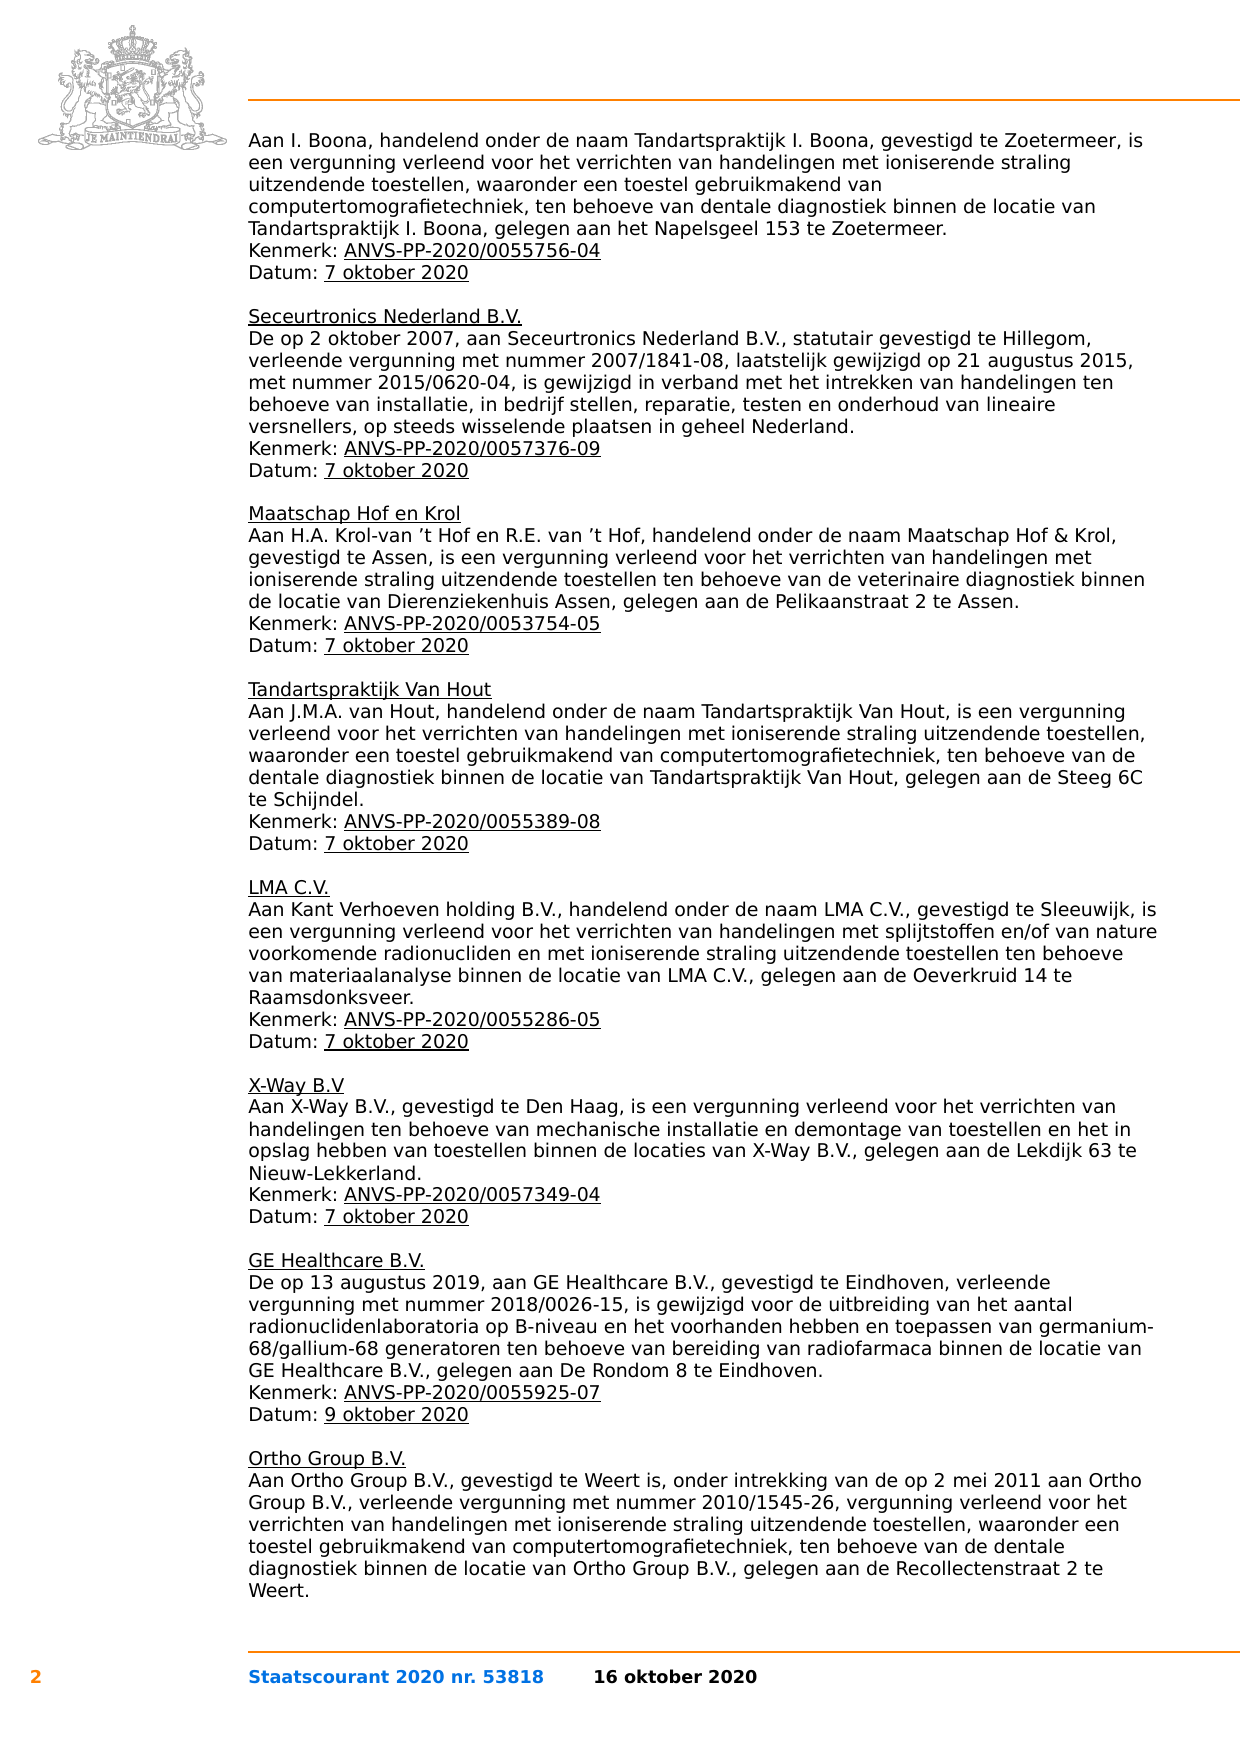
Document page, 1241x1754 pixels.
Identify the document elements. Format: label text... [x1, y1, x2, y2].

text Kenmerk: ANVS-PP-2020/0057376-09 [248, 437, 1163, 459]
text Datum: 7 oktober 2020 [248, 1206, 1163, 1228]
text De op 2 oktober 2007, aan Seceurtronics Nederland B.V., statutair gevestigd te Hillegom, verleende vergunning met nummer 2007/1841-08, laatstelijk gewijzigd op 21 augustus 2015, met nummer 2015/0620-04, is gewijzigd in verband met het intrekken van handelingen ten behoeve van installatie, in bedrijf stellen, reparatie, testen en onderhoud van lineaire versnellers, op steeds wisselende plaatsen in geheel Nederland. [248, 328, 1163, 437]
text Kenmerk: ANVS-PP-2020/0055756-04 [248, 240, 1163, 262]
text GE Healthcare B.V. [248, 1250, 1163, 1272]
text Aan Ortho Group B.V., gevestigd te Weert is, onder intrekking van de op 2 mei 2011 aan Ortho Group B.V., verleende vergunning met nummer 2010/1545-26, vergunning verleend voor het verrichten van handelingen met ioniserende straling uitzendende toestellen, waaronder een toestel gebruikmakend van computertomografietechniek, ten behoeve van de dentale diagnostiek binnen de locatie van Ortho Group B.V., gelegen aan de Recollectenstraat 2 te Weert. [248, 1470, 1163, 1602]
text Tandartspraktijk Van Hout [248, 679, 1163, 701]
text Aan I. Boona, handelend onder de naam Tandartspraktijk I. Boona, gevestigd te Zoetermeer, is een vergunning verleend voor het verrichten van handelingen met ioniserende straling uitzendende toestellen, waaronder een toestel gebruikmakend van computertomografietechniek, ten behoeve van dentale diagnostiek binnen de locatie van Tandartspraktijk I. Boona, gelegen aan het Napelsgeel 153 te Zoetermeer. [248, 130, 1163, 240]
text X-Way B.V [248, 1074, 1163, 1096]
text Datum: 9 oktober 2020 [248, 1404, 1163, 1426]
picture [38, 25, 227, 150]
text Aan X-Way B.V., gevestigd te Den Haag, is een vergunning verleend voor het verrichten van handelingen ten behoeve van mechanische installatie en demontage van toestellen en het in opslag hebben van toestellen binnen de locaties van X-Way B.V., gelegen aan de Lekdijk 63 te Nieuw-Lekkerland. [248, 1096, 1163, 1184]
text De op 13 augustus 2019, aan GE Healthcare B.V., gevestigd te Eindhoven, verleende vergunning met nummer 2018/0026-15, is gewijzigd voor de uitbreiding van het aantal radionuclidenlaboratoria op B-niveau en het voorhanden hebben en toepassen van germanium-68/gallium-68 generatoren ten behoeve van bereiding van radiofarmaca binnen de locatie van GE Healthcare B.V., gelegen aan De Rondom 8 te Eindhoven. [248, 1272, 1163, 1382]
text Ortho Group B.V. [248, 1448, 1163, 1470]
text Datum: 7 oktober 2020 [248, 262, 1163, 284]
text Datum: 7 oktober 2020 [248, 1031, 1163, 1053]
text Aan J.M.A. van Hout, handelend onder de naam Tandartspraktijk Van Hout, is een vergunning verleend voor het verrichten van handelingen met ioniserende straling uitzendende toestellen, waaronder een toestel gebruikmakend van computertomografietechniek, ten behoeve van de dentale diagnostiek binnen de locatie van Tandartspraktijk Van Hout, gelegen aan de Steeg 6C te Schijndel. [248, 701, 1163, 811]
text Maatschap Hof en Krol [248, 503, 1163, 525]
text Aan H.A. Krol-van ’t Hof en R.E. van ’t Hof, handelend onder de naam Maatschap Hof & Krol, gevestigd te Assen, is een vergunning verleend voor het verrichten van handelingen met ioniserende straling uitzendende toestellen ten behoeve van de veterinaire diagnostiek binnen de locatie van Dierenziekenhuis Assen, gelegen aan de Pelikaanstraat 2 te Assen. [248, 525, 1163, 613]
text Kenmerk: ANVS-PP-2020/0055925-07 [248, 1382, 1163, 1404]
text Kenmerk: ANVS-PP-2020/0057349-04 [248, 1184, 1163, 1206]
text Seceurtronics Nederland B.V. [248, 306, 1163, 328]
text Kenmerk: ANVS-PP-2020/0055286-05 [248, 1009, 1163, 1031]
text Datum: 7 oktober 2020 [248, 459, 1163, 481]
text Kenmerk: ANVS-PP-2020/0053754-05 [248, 613, 1163, 635]
text Datum: 7 oktober 2020 [248, 635, 1163, 657]
text LMA C.V. [248, 877, 1163, 899]
text Kenmerk: ANVS-PP-2020/0055389-08 [248, 811, 1163, 833]
text Datum: 7 oktober 2020 [248, 833, 1163, 855]
text Aan Kant Verhoeven holding B.V., handelend onder de naam LMA C.V., gevestigd te Sleeuwijk, is een vergunning verleend voor het verrichten van handelingen met splijtstoffen en/of van nature voorkomende radionucliden en met ioniserende straling uitzendende toestellen ten behoeve van materiaalanalyse binnen de locatie van LMA C.V., gelegen aan de Oeverkruid 14 te Raamsdonksveer. [248, 899, 1163, 1009]
